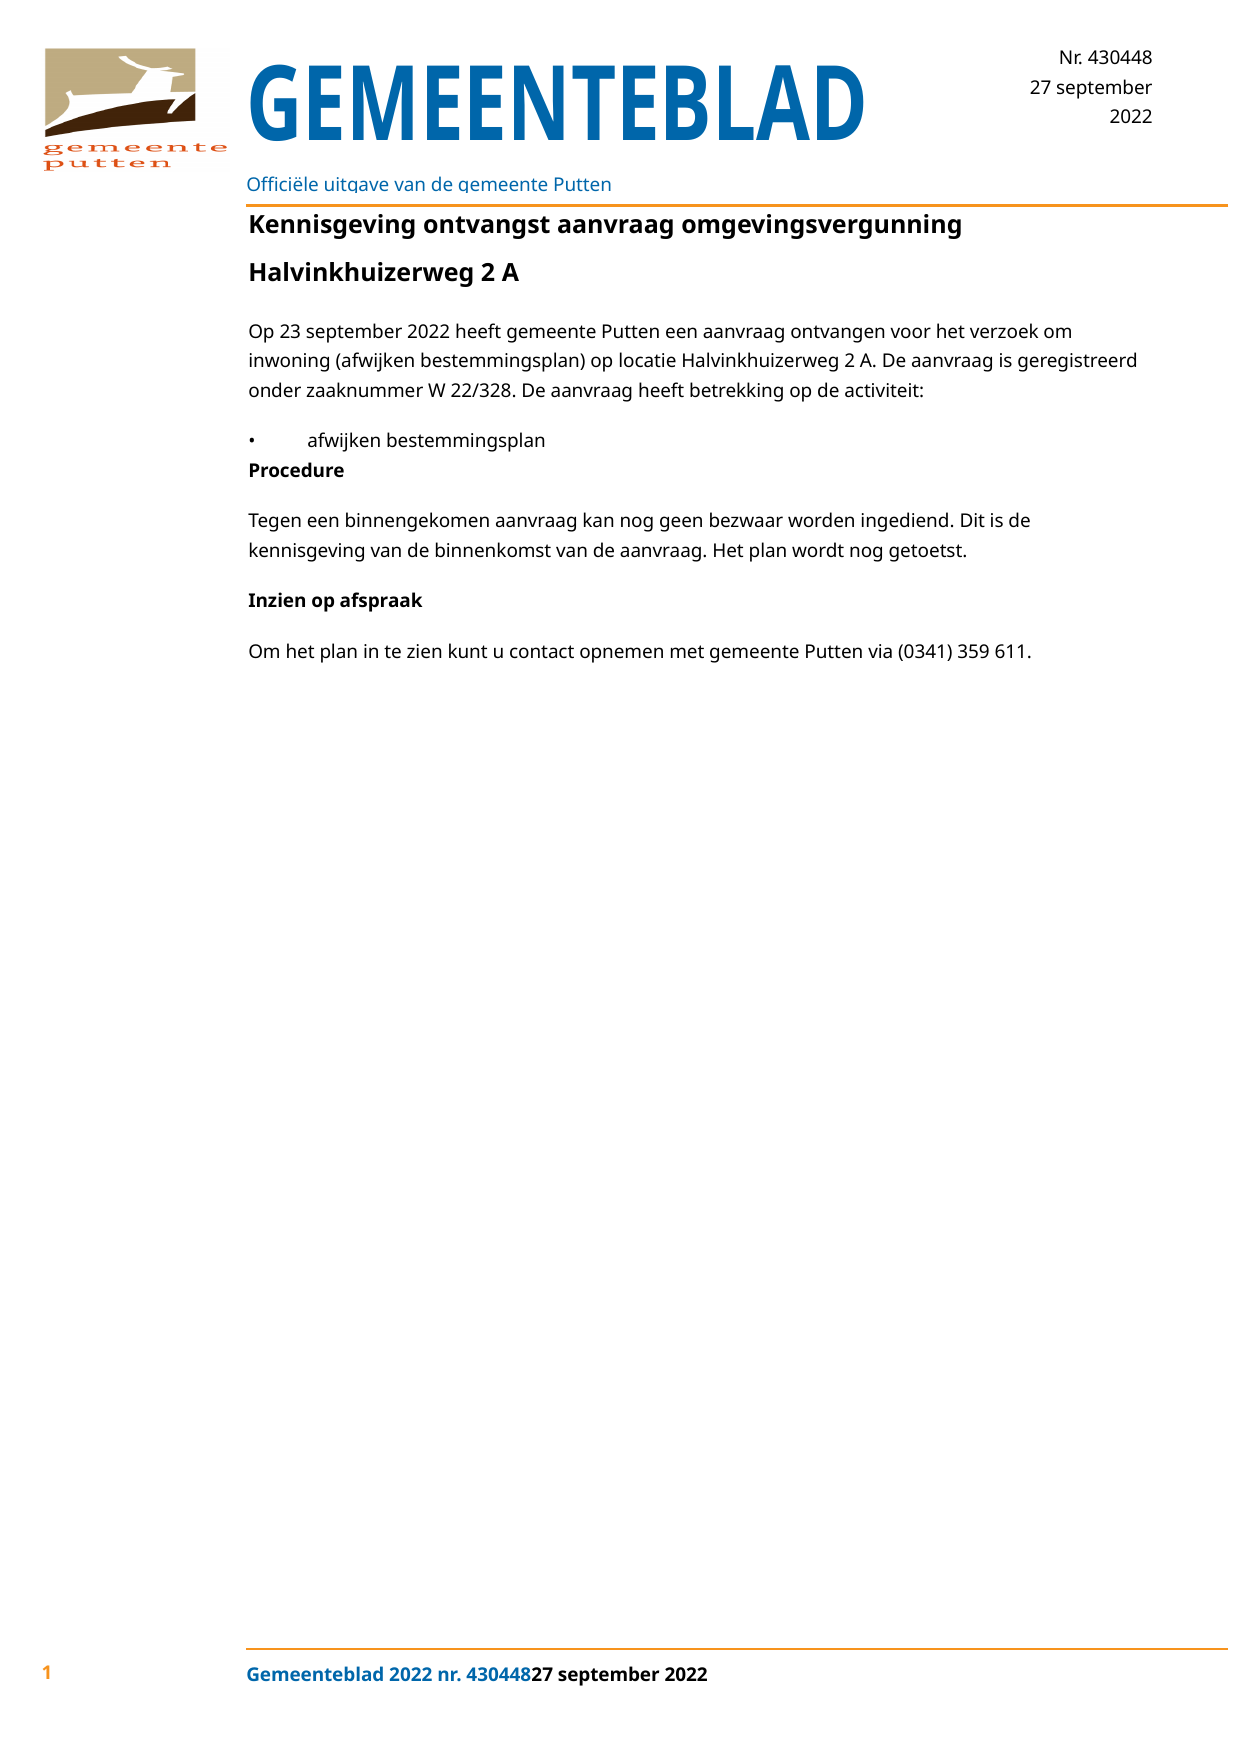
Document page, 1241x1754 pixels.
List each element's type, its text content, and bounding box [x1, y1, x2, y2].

text Tegen een binnengekomen aanvraag kan nog geen bezwaar worden ingediend. Dit is de kennisgeving van de binnenkomst van de aanvraag. Het plan wordt nog getoetst. [248, 507, 1152, 563]
list afwijken bestemmingsplan [248, 427, 1152, 453]
text Inzien op afspraak [248, 587, 1152, 613]
picture [41, 47, 231, 172]
text Op 23 september 2022 heeft gemeente Putten een aanvraag ontvangen voor het verzoek om inwoning (afwijken bestemmingsplan) op locatie Halvinkhuizerweg 2 A. De aanvraag is geregistreerd onder zaaknummer W 22/328. De aanvraag heeft betrekking op de activiteit: [248, 318, 1152, 403]
text Procedure [248, 457, 1152, 483]
text Kennisgeving ontvangst aanvraag omgevingsvergunning Halvinkhuizerweg 2 A [248, 207, 1152, 288]
text Om het plan in te zien kunt u contact opnemen met gemeente Putten via (0341) 359 611. [248, 638, 1152, 664]
